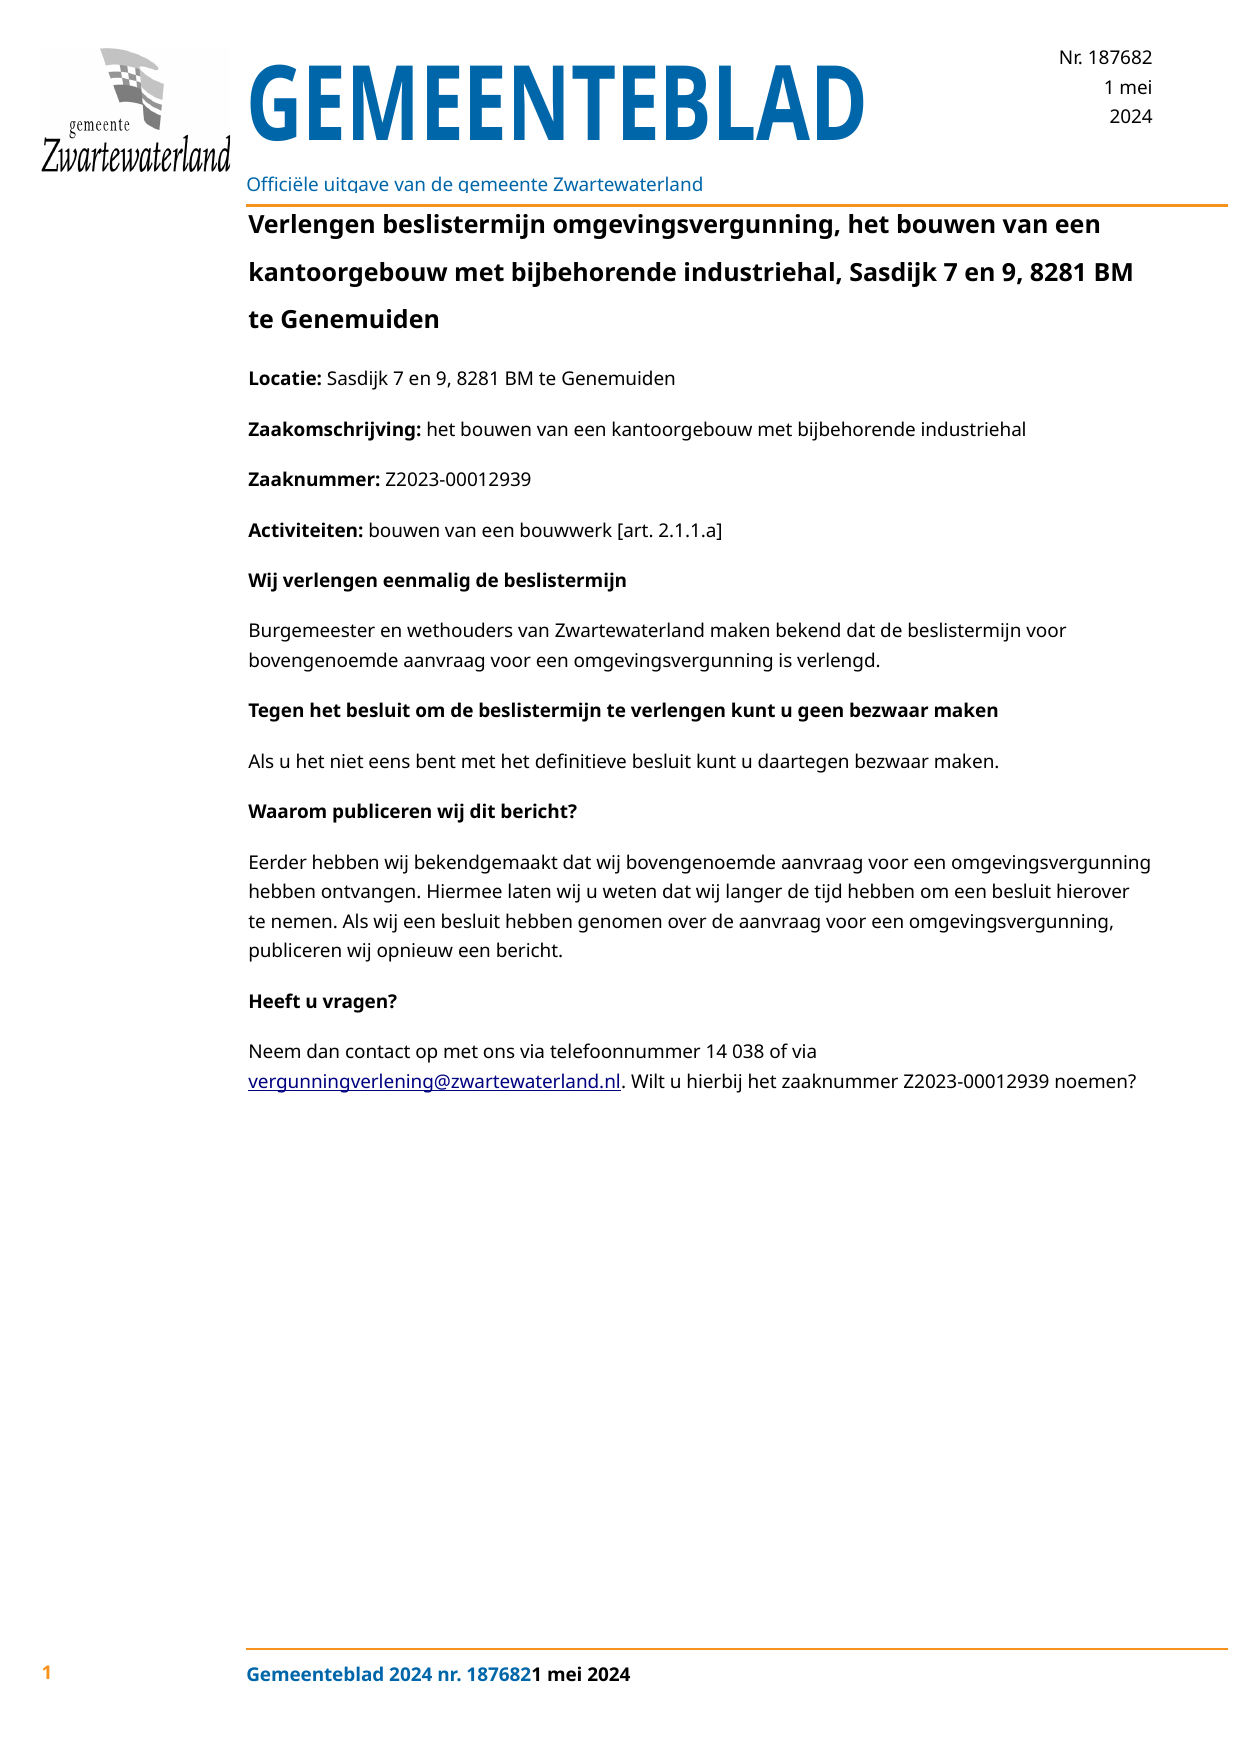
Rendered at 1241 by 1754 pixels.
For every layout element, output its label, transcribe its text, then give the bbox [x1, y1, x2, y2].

text Eerder hebben wij bekendgemaakt dat wij bovengenoemde aanvraag voor een omgevingsvergunning hebben ontvangen. Hiermee laten wij u weten dat wij langer de tijd hebben om een besluit hierover te nemen. Als wij een besluit hebben genomen over de aanvraag voor een omgevingsvergunning, publiceren wij opnieuw een bericht. [248, 849, 1152, 963]
text Zaaknummer: Z2023-00012939 [248, 466, 1152, 492]
text Als u het niet eens bent met het definitieve besluit kunt u daartegen bezwaar maken. [248, 748, 1152, 774]
picture [41, 47, 231, 172]
text Neem dan contact op met ons via telefoonnummer 14 038 of via vergunningverlening@zwartewaterland.nl. Wilt u hierbij het zaaknummer Z2023-00012939 noemen? [248, 1038, 1152, 1094]
text Burgemeester en wethouders van Zwartewaterland maken bekend dat de beslistermijn voor bovengenoemde aanvraag voor een omgevingsvergunning is verlengd. [248, 618, 1152, 673]
text Waarom publiceren wij dit bericht? [248, 798, 1152, 824]
text Wij verlengen eenmalig de beslistermijn [248, 567, 1152, 593]
text Tegen het besluit om de beslistermijn te verlengen kunt u geen bezwaar maken [248, 698, 1152, 723]
text Activiteiten: bouwen van een bouwwerk [art. 2.1.1.a] [248, 517, 1152, 542]
text Verlengen beslistermijn omgevingsvergunning, het bouwen van een kantoorgebouw met bijbehorende industriehal, Sasdijk 7 en 9, 8281 BM te Genemuiden [248, 207, 1152, 336]
text Heeft u vragen? [248, 988, 1152, 1014]
text Zaakomschrijving: het bouwen van een kantoorgebouw met bijbehorende industriehal [248, 416, 1152, 442]
text Locatie: Sasdijk 7 en 9, 8281 BM te Genemuiden [248, 366, 1152, 391]
